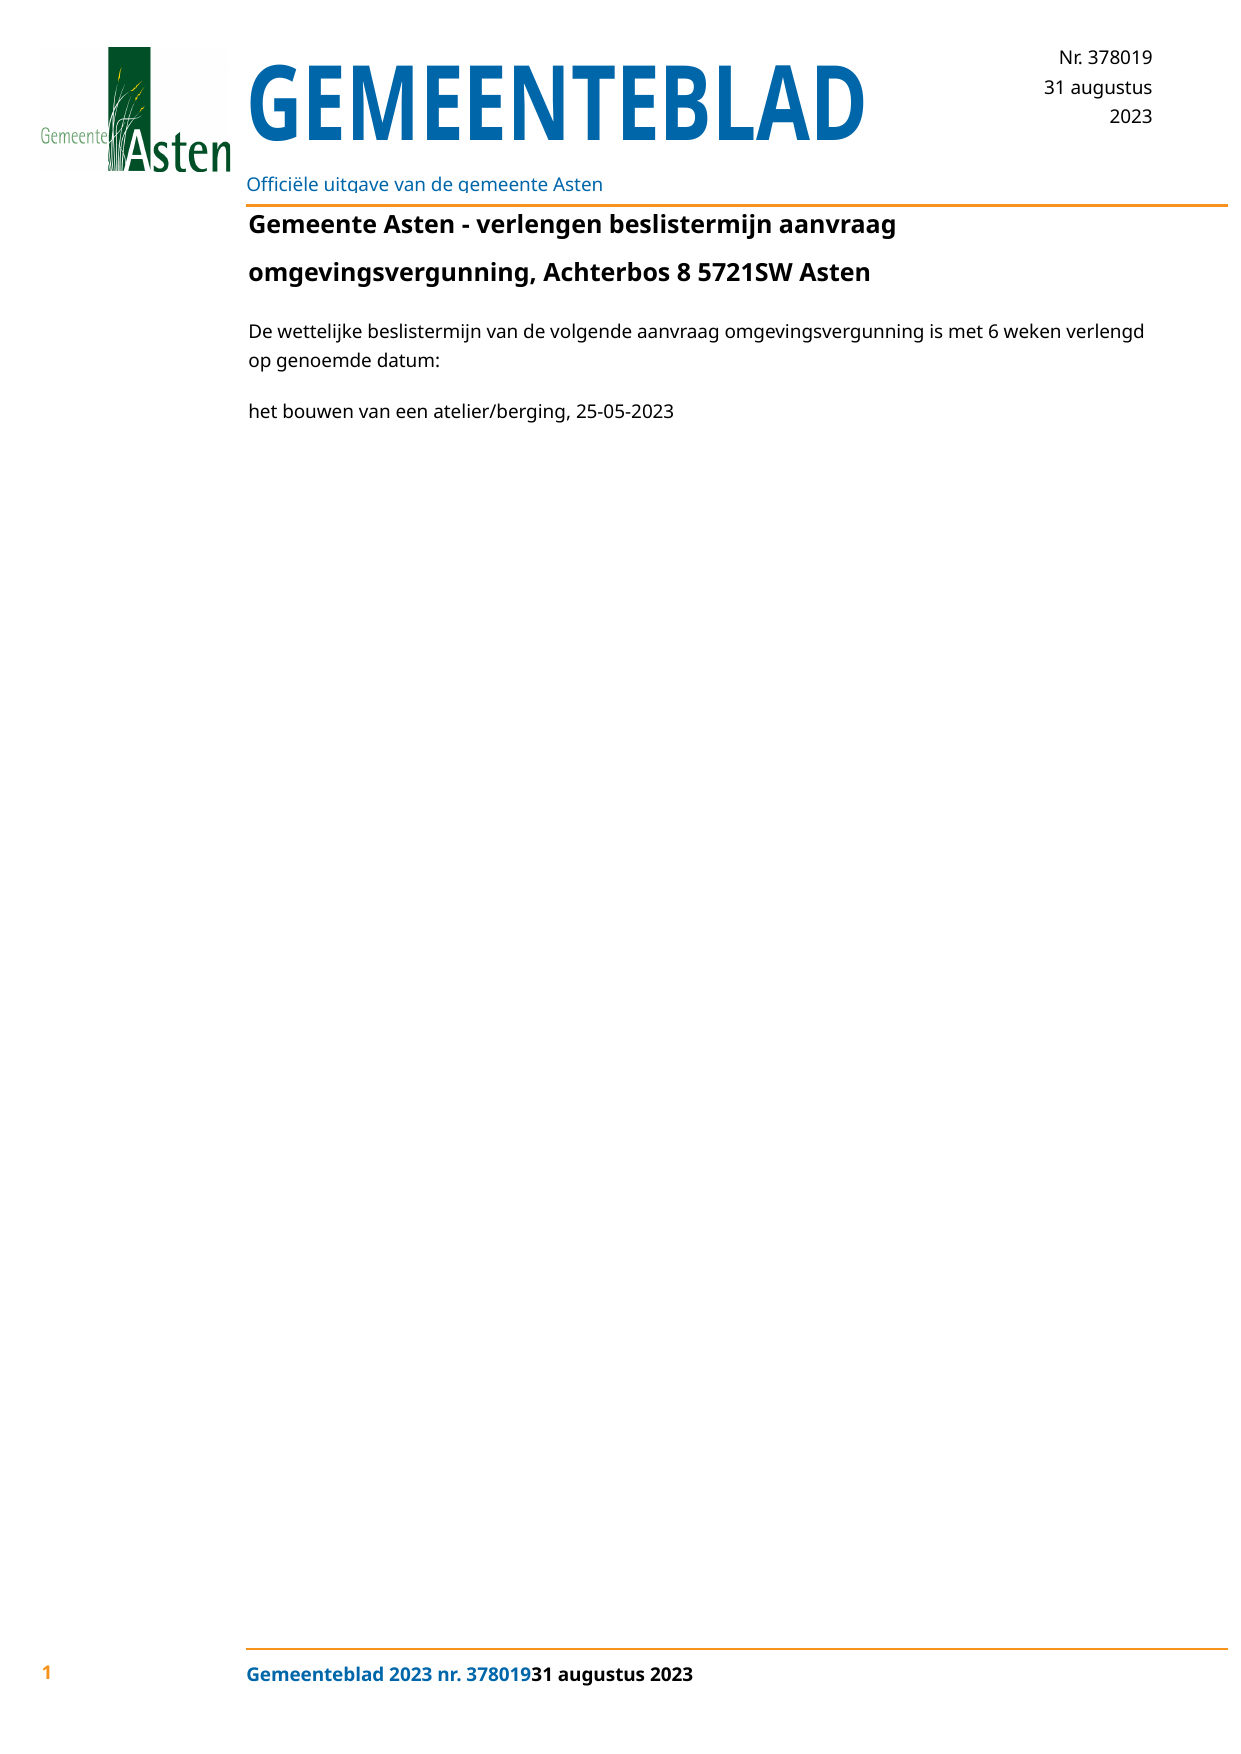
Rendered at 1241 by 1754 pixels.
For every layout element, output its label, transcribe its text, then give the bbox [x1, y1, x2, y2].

text het bouwen van een atelier/berging, 25-05-2023 [248, 398, 1152, 424]
picture [41, 47, 231, 172]
text Gemeente Asten - verlengen beslistermijn aanvraag omgevingsvergunning, Achterbos 8 5721SW Asten [248, 207, 1152, 288]
text De wettelijke beslistermijn van de volgende aanvraag omgevingsvergunning is met 6 weken verlengd op genoemde datum: [248, 318, 1152, 373]
